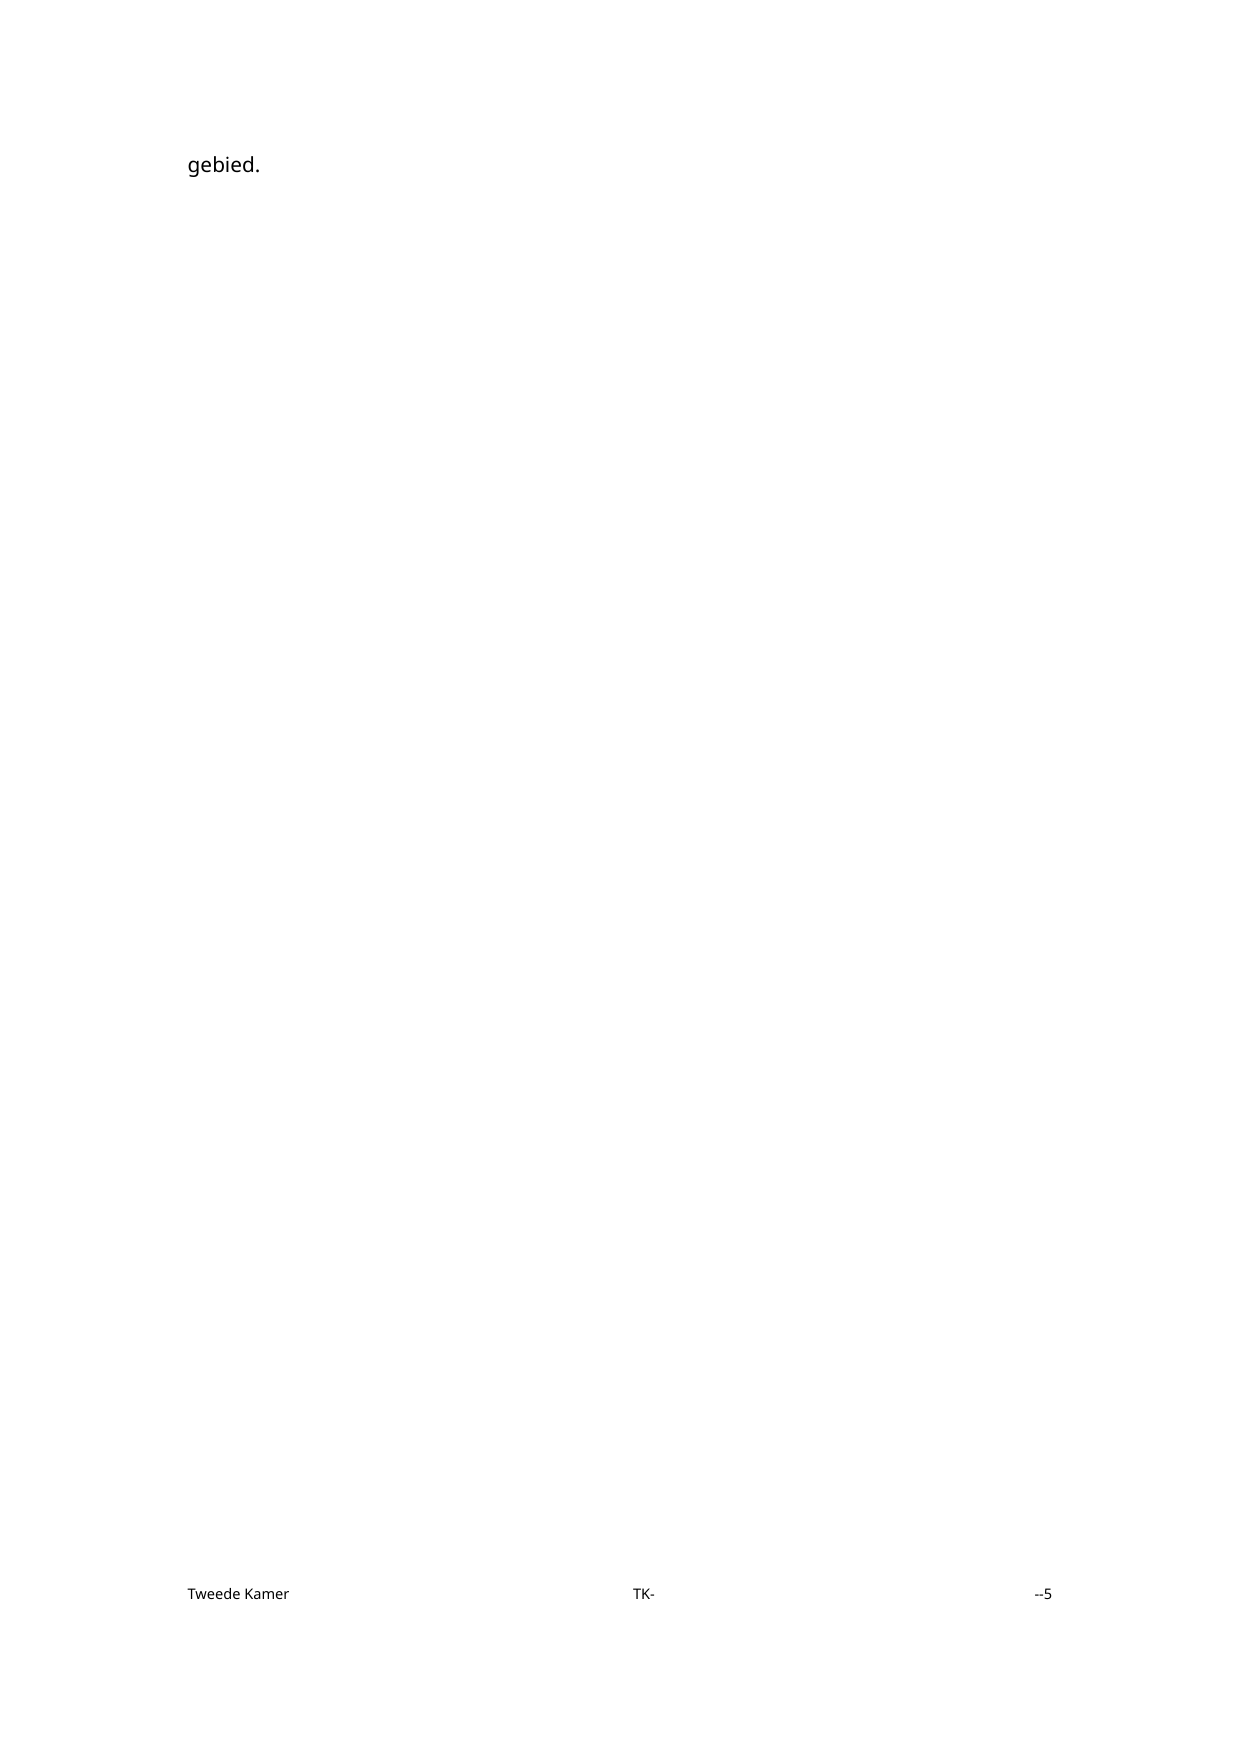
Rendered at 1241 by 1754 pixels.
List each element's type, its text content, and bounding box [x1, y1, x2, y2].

text gebied. [187, 150, 1053, 178]
